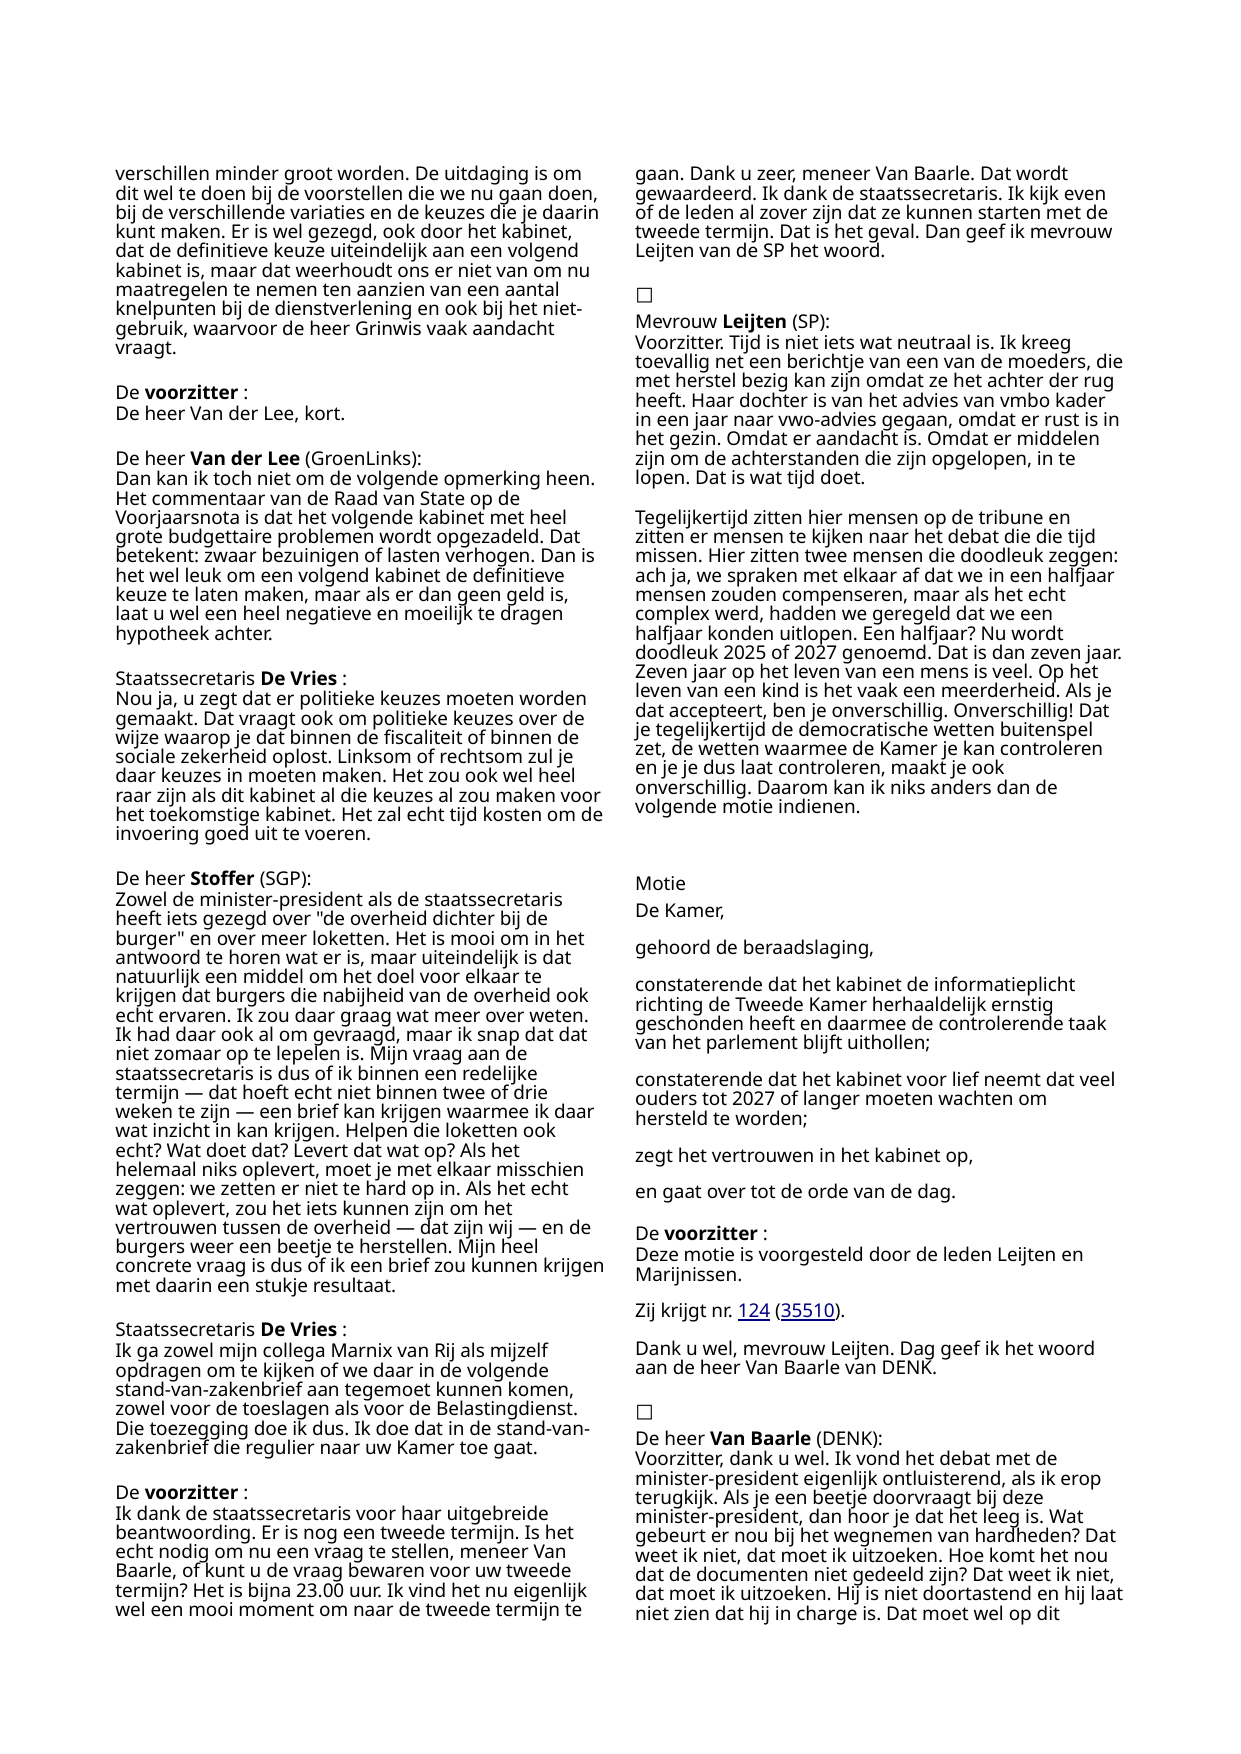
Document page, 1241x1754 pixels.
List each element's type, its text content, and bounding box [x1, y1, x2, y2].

text Zowel de minister-president als de staatssecretaris heeft iets gezegd over "de overheid dichter bij de burger" en over meer loketten. Het is mooi om in het antwoord te horen wat er is, maar uiteindelijk is dat natuurlijk een middel om het doel voor elkaar te krijgen dat burgers die nabijheid van de overheid ook echt ervaren. Ik zou daar graag wat meer over weten. Ik had daar ook al om gevraagd, maar ik snap dat dat niet zomaar op te lepelen is. Mijn vraag aan de staatssecretaris is dus of ik binnen een redelijke termijn — dat hoeft echt niet binnen twee of drie weken te zijn — een brief kan krijgen waarmee ik daar wat inzicht in kan krijgen. Helpen die loketten ook echt? Wat doet dat? Levert dat wat op? Als het helemaal niks oplevert, moet je met elkaar misschien zeggen: we zetten er niet te hard op in. Als het echt wat oplevert, zou het iets kunnen zijn om het vertrouwen tussen de overheid — dat zijn wij — en de burgers weer een beetje te herstellen. Mijn heel concrete vraag is dus of ik een brief zou kunnen krijgen met daarin een stukje resultaat. [115, 891, 605, 1296]
text De voorzitter : [115, 1479, 605, 1504]
text De voorzitter : [635, 1221, 1125, 1246]
text Deze motie is voorgesteld door de leden Leijten en Marijnissen. [635, 1246, 1125, 1285]
text De heer Van Baarle (DENK): [635, 1425, 1125, 1450]
text constaterende dat het kabinet voor lief neemt dat veel ouders tot 2027 of langer moeten wachten om hersteld te worden; [635, 1071, 1125, 1129]
text Mevrouw Leijten (SP): [635, 308, 1125, 334]
text Staatssecretaris De Vries : [115, 1317, 605, 1342]
text De Kamer, [635, 902, 1125, 922]
text gaan. Dank u zeer, meneer Van Baarle. Dat wordt gewaardeerd. Ik dank de staatssecretaris. Ik kijk even of de leden al zover zijn dat ze kunnen starten met de tweede termijn. Dat is het geval. Dan geef ik mevrouw Leijten van de SP het woord. [635, 165, 1125, 262]
text De heer Van der Lee, kort. [115, 404, 605, 424]
text De voorzitter : [115, 379, 605, 404]
text Dan kan ik toch niet om de volgende opmerking heen. Het commentaar van de Raad van State op de Voorjaarsnota is dat het volgende kabinet met heel grote budgettaire problemen wordt opgezadeld. Dat betekent: zwaar bezuinigen of lasten verhogen. Dan is het wel leuk om een volgend kabinet de definitieve keuze te laten maken, maar als er dan geen geld is, laat u wel een heel negatieve en moeilijk te dragen hypotheek achter. [115, 470, 605, 644]
text Tegelijkertijd zitten hier mensen op de tribune en zitten er mensen te kijken naar het debat die die tijd missen. Hier zitten twee mensen die doodleuk zeggen: ach ja, we spraken met elkaar af dat we in een halfjaar mensen zouden compenseren, maar als het echt complex werd, hadden we geregeld dat we een halfjaar konden uitlopen. Een halfjaar? Nu wordt doodleuk 2025 of 2027 genoemd. Dat is dan zeven jaar. Zeven jaar op het leven van een mens is veel. Op het leven van een kind is het vaak een meerderheid. Als je dat accepteert, ben je onverschillig. Onverschillig! Dat je tegelijkertijd de democratische wetten buitenspel zet, de wetten waarmee de Kamer je kan controleren en je je dus laat controleren, maakt je ook onverschillig. Daarom kan ik niks anders dan de volgende motie indienen. [635, 509, 1125, 817]
text Voorzitter, dank u wel. Ik vond het debat met de minister-president eigenlijk ontluisterend, als ik erop terugkijk. Als je een beetje doorvraagt bij deze minister-president, dan hoor je dat het leeg is. Wat gebeurt er nou bij het wegnemen van hardheden? Dat weet ik niet, dat moet ik uitzoeken. Hoe komt het nou dat de documenten niet gedeeld zijn? Dat weet ik niet, dat moet ik uitzoeken. Hij is niet doortastend en hij laat niet zien dat hij in charge is. Dat moet wel op dit [635, 1450, 1125, 1624]
text De heer Stoffer (SGP): [115, 865, 605, 891]
text Ik ga zowel mijn collega Marnix van Rij als mijzelf opdragen om te kijken of we daar in de volgende stand-van-zakenbrief aan tegemoet kunnen komen, zowel voor de toeslagen als voor de Belastingdienst. Die toezegging doe ik dus. Ik doe dat in de stand-van-zakenbrief die regulier naar uw Kamer toe gaat. [115, 1342, 605, 1458]
text Zij krijgt nr. 124 (35510). [635, 1302, 1125, 1322]
text verschillen minder groot worden. De uitdaging is om dit wel te doen bij de voorstellen die we nu gaan doen, bij de verschillende variaties en de keuzes die je daarin kunt maken. Er is wel gezegd, ook door het kabinet, dat de definitieve keuze uiteindelijk aan een volgend kabinet is, maar dat weerhoudt ons er niet van om nu maatregelen te nemen ten aanzien van een aantal knelpunten bij de dienstverlening en ook bij het niet-gebruik, waarvoor de heer Grinwis vaak aandacht vraagt. [115, 165, 605, 358]
text Motie [635, 871, 1125, 896]
text ⬜ [635, 1399, 1125, 1425]
text en gaat over tot de orde van de dag. [635, 1183, 1125, 1203]
text Staatssecretaris De Vries : [115, 665, 605, 690]
text De heer Van der Lee (GroenLinks): [115, 445, 605, 470]
text ⬜ [635, 282, 1125, 308]
text Ik dank de staatssecretaris voor haar uitgebreide beantwoording. Er is nog een tweede termijn. Is het echt nodig om nu een vraag te stellen, meneer Van Baarle, of kunt u de vraag bewaren voor uw tweede termijn? Het is bijna 23.00 uur. Ik vind het nu eigenlijk wel een mooi moment om naar de tweede termijn te [115, 1504, 605, 1620]
text constaterende dat het kabinet de informatieplicht richting de Tweede Kamer herhaaldelijk ernstig geschonden heeft en daarmee de controlerende taak van het parlement blijft uithollen; [635, 976, 1125, 1053]
text zegt het vertrouwen in het kabinet op, [635, 1147, 1125, 1166]
text gehoord de beraadslaging, [635, 939, 1125, 958]
text Dank u wel, mevrouw Leijten. Dag geef ik het woord aan de heer Van Baarle van DENK. [635, 1339, 1125, 1378]
text Voorzitter. Tijd is niet iets wat neutraal is. Ik kreeg toevallig net een berichtje van een van de moeders, die met herstel bezig kan zijn omdat ze het achter der rug heeft. Haar dochter is van het advies van vmbo kader in een jaar naar vwo-advies gegaan, omdat er rust is in het gezin. Omdat er aandacht is. Omdat er middelen zijn om de achterstanden die zijn opgelopen, in te lopen. Dat is wat tijd doet. [635, 334, 1125, 488]
text Nou ja, u zegt dat er politieke keuzes moeten worden gemaakt. Dat vraagt ook om politieke keuzes over de wijze waarop je dat binnen de fiscaliteit of binnen de sociale zekerheid oplost. Linksom of rechtsom zul je daar keuzes in moeten maken. Het zou ook wel heel raar zijn als dit kabinet al die keuzes al zou maken voor het toekomstige kabinet. Het zal echt tijd kosten om de invoering goed uit te voeren. [115, 690, 605, 844]
